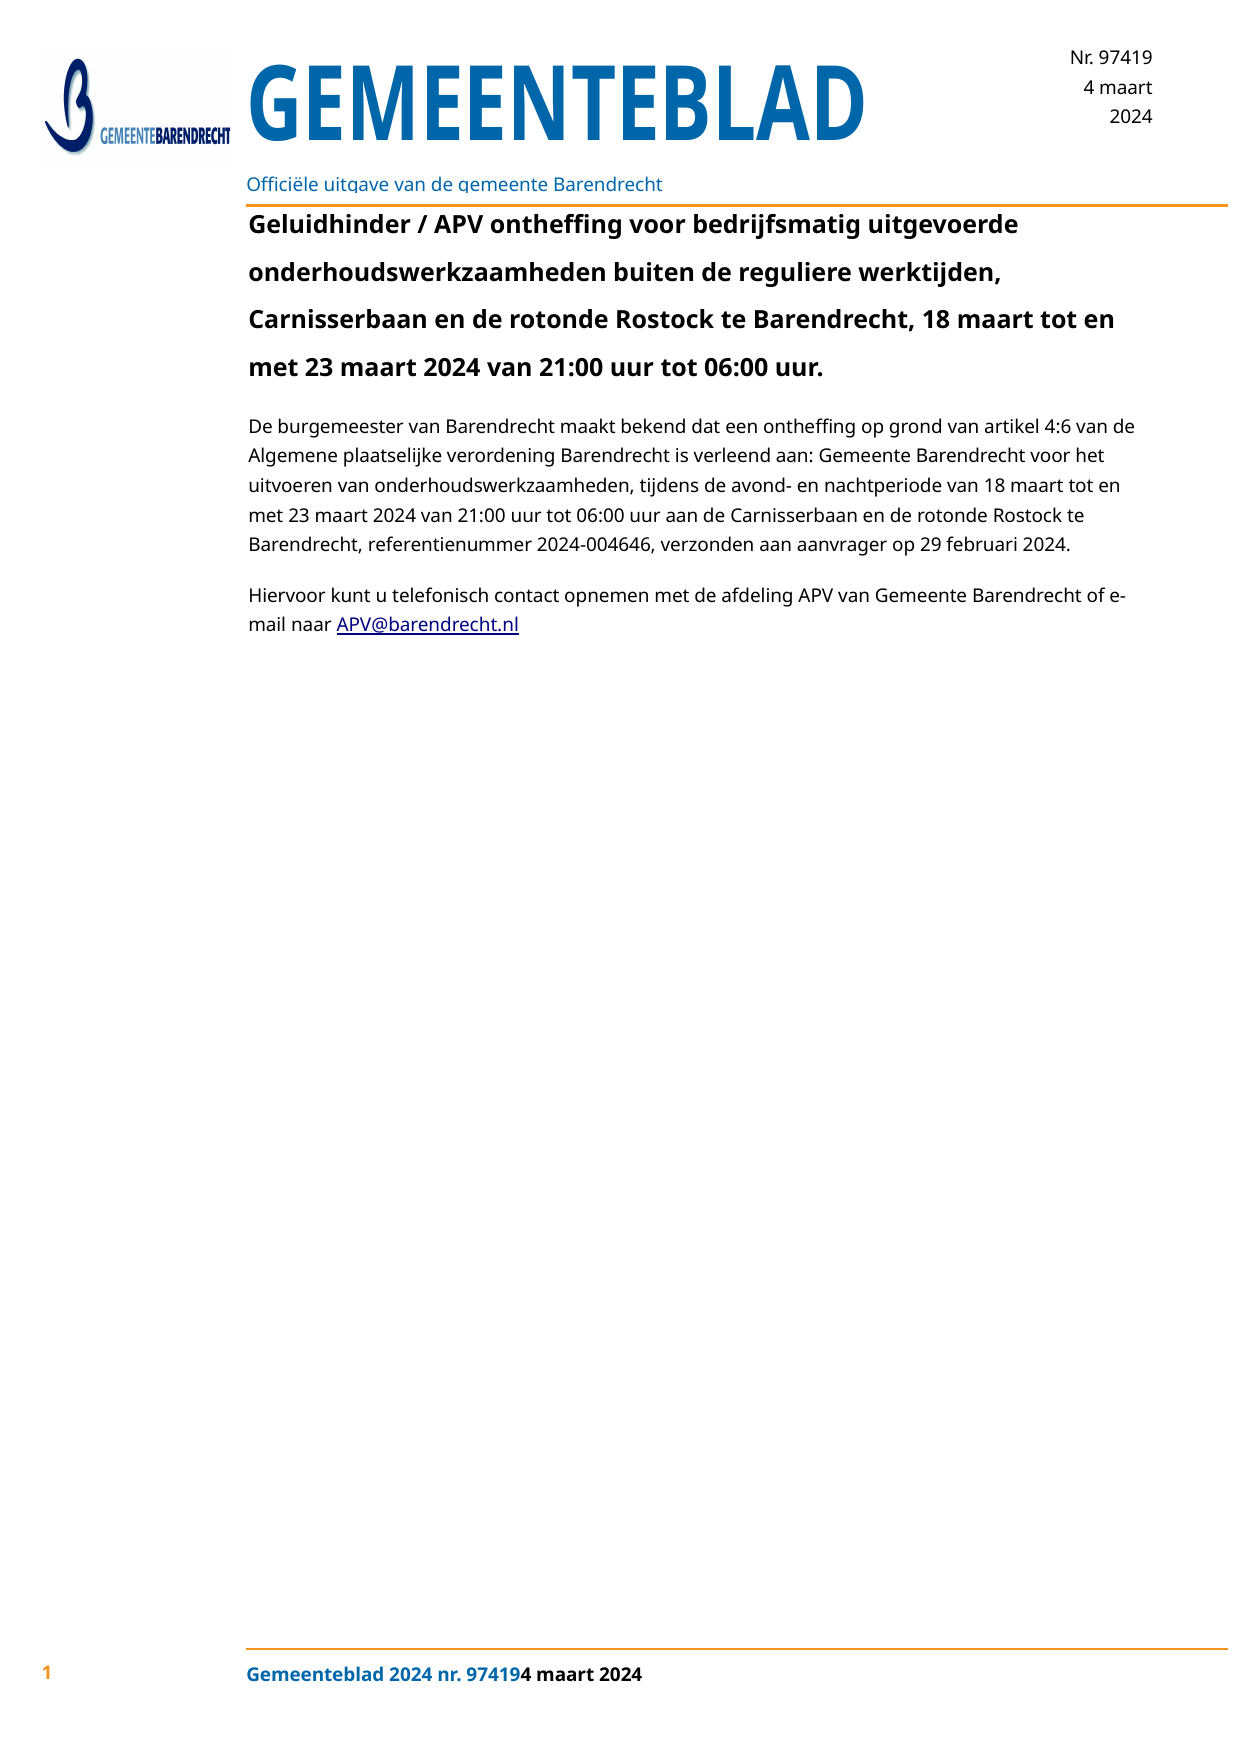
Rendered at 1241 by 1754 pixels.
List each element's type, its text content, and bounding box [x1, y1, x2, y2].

text Geluidhinder / APV ontheffing voor bedrijfsmatig uitgevoerde onderhoudswerkzaamheden buiten de reguliere werktijden, Carnisserbaan en de rotonde Rostock te Barendrecht, 18 maart tot en met 23 maart 2024 van 21:00 uur tot 06:00 uur. [248, 207, 1152, 384]
picture [41, 47, 231, 172]
text De burgemeester van Barendrecht maakt bekend dat een ontheffing op grond van artikel 4:6 van de Algemene plaatselijke verordening Barendrecht is verleend aan: Gemeente Barendrecht voor het uitvoeren van onderhoudswerkzaamheden, tijdens de avond- en nachtperiode van 18 maart tot en met 23 maart 2024 van 21:00 uur tot 06:00 uur aan de Carnisserbaan en de rotonde Rostock te Barendrecht, referentienummer 2024-004646, verzonden aan aanvrager op 29 februari 2024. [248, 413, 1152, 557]
text Hiervoor kunt u telefonisch contact opnemen met de afdeling APV van Gemeente Barendrecht of e-mail naar APV@barendrecht.nl [248, 582, 1152, 637]
